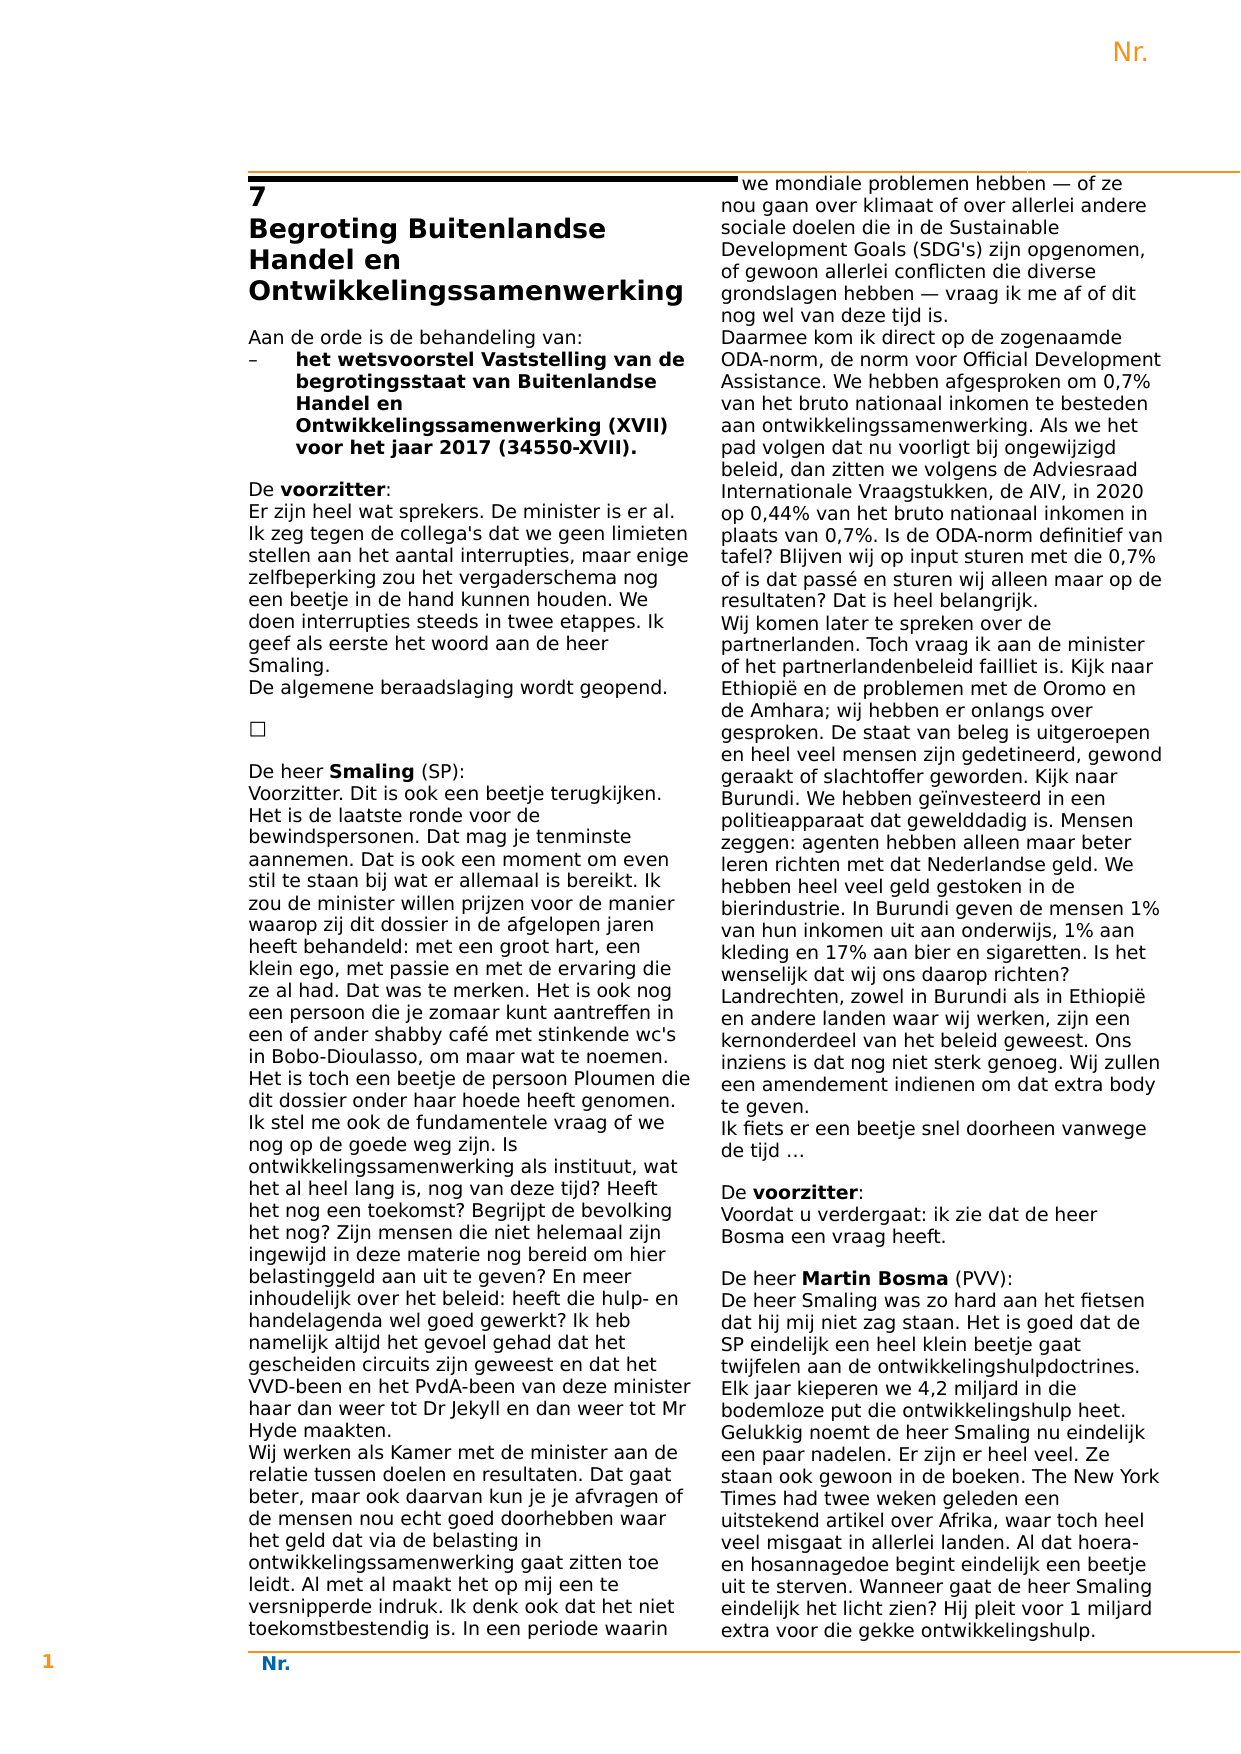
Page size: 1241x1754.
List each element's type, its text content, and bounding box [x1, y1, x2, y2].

text De algemene beraadslaging wordt geopend. [248, 677, 691, 698]
text De heer Martin Bosma (PVV): [721, 1268, 1163, 1290]
text Daarmee kom ik direct op de zogenaamde ODA-norm, de norm voor Official Development Assistance. We hebben afgesproken om 0,7% van het bruto nationaal inkomen te besteden aan ontwikkelingssamenwerking. Als we het pad volgen dat nu voorligt bij ongewijzigd beleid, dan zitten we volgens de Adviesraad Internationale Vraagstukken, de AIV, in 2020 op 0,44% van het bruto nationaal inkomen in plaats van 0,7%. Is de ODA-norm definitief van tafel? Blijven wij op input sturen met die 0,7% of is dat passé en sturen wij alleen maar op de resultaten? Dat is heel belangrijk. [721, 327, 1163, 612]
list het wetsvoorstel Vaststelling van de begrotingsstaat van Buitenlandse Handel en Ontwikkelingssamenwerking (XVII) voor het jaar 2017 (34550-XVII). [248, 349, 691, 459]
text ⬜ [248, 718, 691, 741]
text Er zijn heel wat sprekers. De minister is er al. Ik zeg tegen de collega's dat we geen limieten stellen aan het aantal interrupties, maar enige zelfbeperking zou het vergaderschema nog een beetje in de hand kunnen houden. We doen interrupties steeds in twee etappes. Ik geef als eerste het woord aan de heer Smaling. [248, 501, 691, 677]
text Aan de orde is de behandeling van: [248, 327, 691, 349]
text Wij werken als Kamer met de minister aan de relatie tussen doelen en resultaten. Dat gaat beter, maar ook daarvan kun je je afvragen of de mensen nou echt goed doorhebben waar het geld dat via de belasting in ontwikkelingssamenwerking gaat zitten toe leidt. Al met al maakt het op mij een te versnipperde indruk. Ik denk ook dat het niet toekomstbestendig is. In een periode waarin [248, 1442, 691, 1640]
text Ik stel me ook de fundamentele vraag of we nog op de goede weg zijn. Is ontwikkelingssamenwerking als instituut, wat het al heel lang is, nog van deze tijd? Heeft het nog een toekomst? Begrijpt de bevolking het nog? Zijn mensen die niet helemaal zijn ingewijd in deze materie nog bereid om hier belastinggeld aan uit te geven? En meer inhoudelijk over het beleid: heeft die hulp- en handelagenda wel goed gewerkt? Ik heb namelijk altijd het gevoel gehad dat het gescheiden circuits zijn geweest en dat het VVD-been en het PvdA-been van deze minister haar dan weer tot Dr Jekyll en dan weer tot Mr Hyde maakten. [248, 1112, 691, 1442]
text Voorzitter. Dit is ook een beetje terugkijken. Het is de laatste ronde voor de bewindspersonen. Dat mag je tenminste aannemen. Dat is ook een moment om even stil te staan bij wat er allemaal is bereikt. Ik zou de minister willen prijzen voor de manier waarop zij dit dossier in de afgelopen jaren heeft behandeld: met een groot hart, een klein ego, met passie en met de ervaring die ze al had. Dat was te merken. Het is ook nog een persoon die je zomaar kunt aantreffen in een of ander shabby café met stinkende wc's in Bobo-Dioulasso, om maar wat te noemen. Het is toch een beetje de persoon Ploumen die dit dossier onder haar hoede heeft genomen. [248, 782, 691, 1112]
text Wij komen later te spreken over de partnerlanden. Toch vraag ik aan de minister of het partnerlandenbeleid failliet is. Kijk naar Ethiopië en de problemen met de Oromo en de Amhara; wij hebben er onlangs over gesproken. De staat van beleg is uitgeroepen en heel veel mensen zijn gedetineerd, gewond geraakt of slachtoffer geworden. Kijk naar Burundi. We hebben geïnvesteerd in een politieapparaat dat gewelddadig is. Mensen zeggen: agenten hebben alleen maar beter leren richten met dat Nederlandse geld. We hebben heel veel geld gestoken in de bierindustrie. In Burundi geven de mensen 1% van hun inkomen uit aan onderwijs, 1% aan kleding en 17% aan bier en sigaretten. Is het wenselijk dat wij ons daarop richten? Landrechten, zowel in Burundi als in Ethiopië en andere landen waar wij werken, zijn een kernonderdeel van het beleid geweest. Ons inziens is dat nog niet sterk genoeg. Wij zullen een amendement indienen om dat extra body te geven. [721, 612, 1163, 1118]
text Ik fiets er een beetje snel doorheen vanwege de tijd … [721, 1118, 1163, 1162]
text De heer Smaling (SP): [248, 761, 691, 782]
title 7 Begroting Buitenlandse Handel en Ontwikkelingssamenwerking [248, 182, 691, 307]
text De voorzitter: [248, 479, 691, 501]
text De heer Smaling was zo hard aan het fietsen dat hij mij niet zag staan. Het is goed dat de SP eindelijk een heel klein beetje gaat twijfelen aan de ontwikkelingshulpdoctrines. Elk jaar kieperen we 4,2 miljard in die bodemloze put die ontwikkelingshulp heet. Gelukkig noemt de heer Smaling nu eindelijk een paar nadelen. Er zijn er heel veel. Ze staan ook gewoon in de boeken. The New York Times had twee weken geleden een uitstekend artikel over Afrika, waar toch heel veel misgaat in allerlei landen. Al dat hoera- en hosannagedoe begint eindelijk een beetje uit te sterven. Wanneer gaat de heer Smaling eindelijk het licht zien? Hij pleit voor 1 miljard extra voor die gekke ontwikkelingshulp. [721, 1290, 1163, 1641]
text we mondiale problemen hebben — of ze nou gaan over klimaat of over allerlei andere sociale doelen die in de Sustainable Development Goals (SDG's) zijn opgenomen, of gewoon allerlei conflicten die diverse grondslagen hebben — vraag ik me af of dit nog wel van deze tijd is. [721, 173, 1163, 327]
text Voordat u verdergaat: ik zie dat de heer Bosma een vraag heeft. [721, 1204, 1163, 1248]
text De voorzitter: [721, 1182, 1163, 1204]
